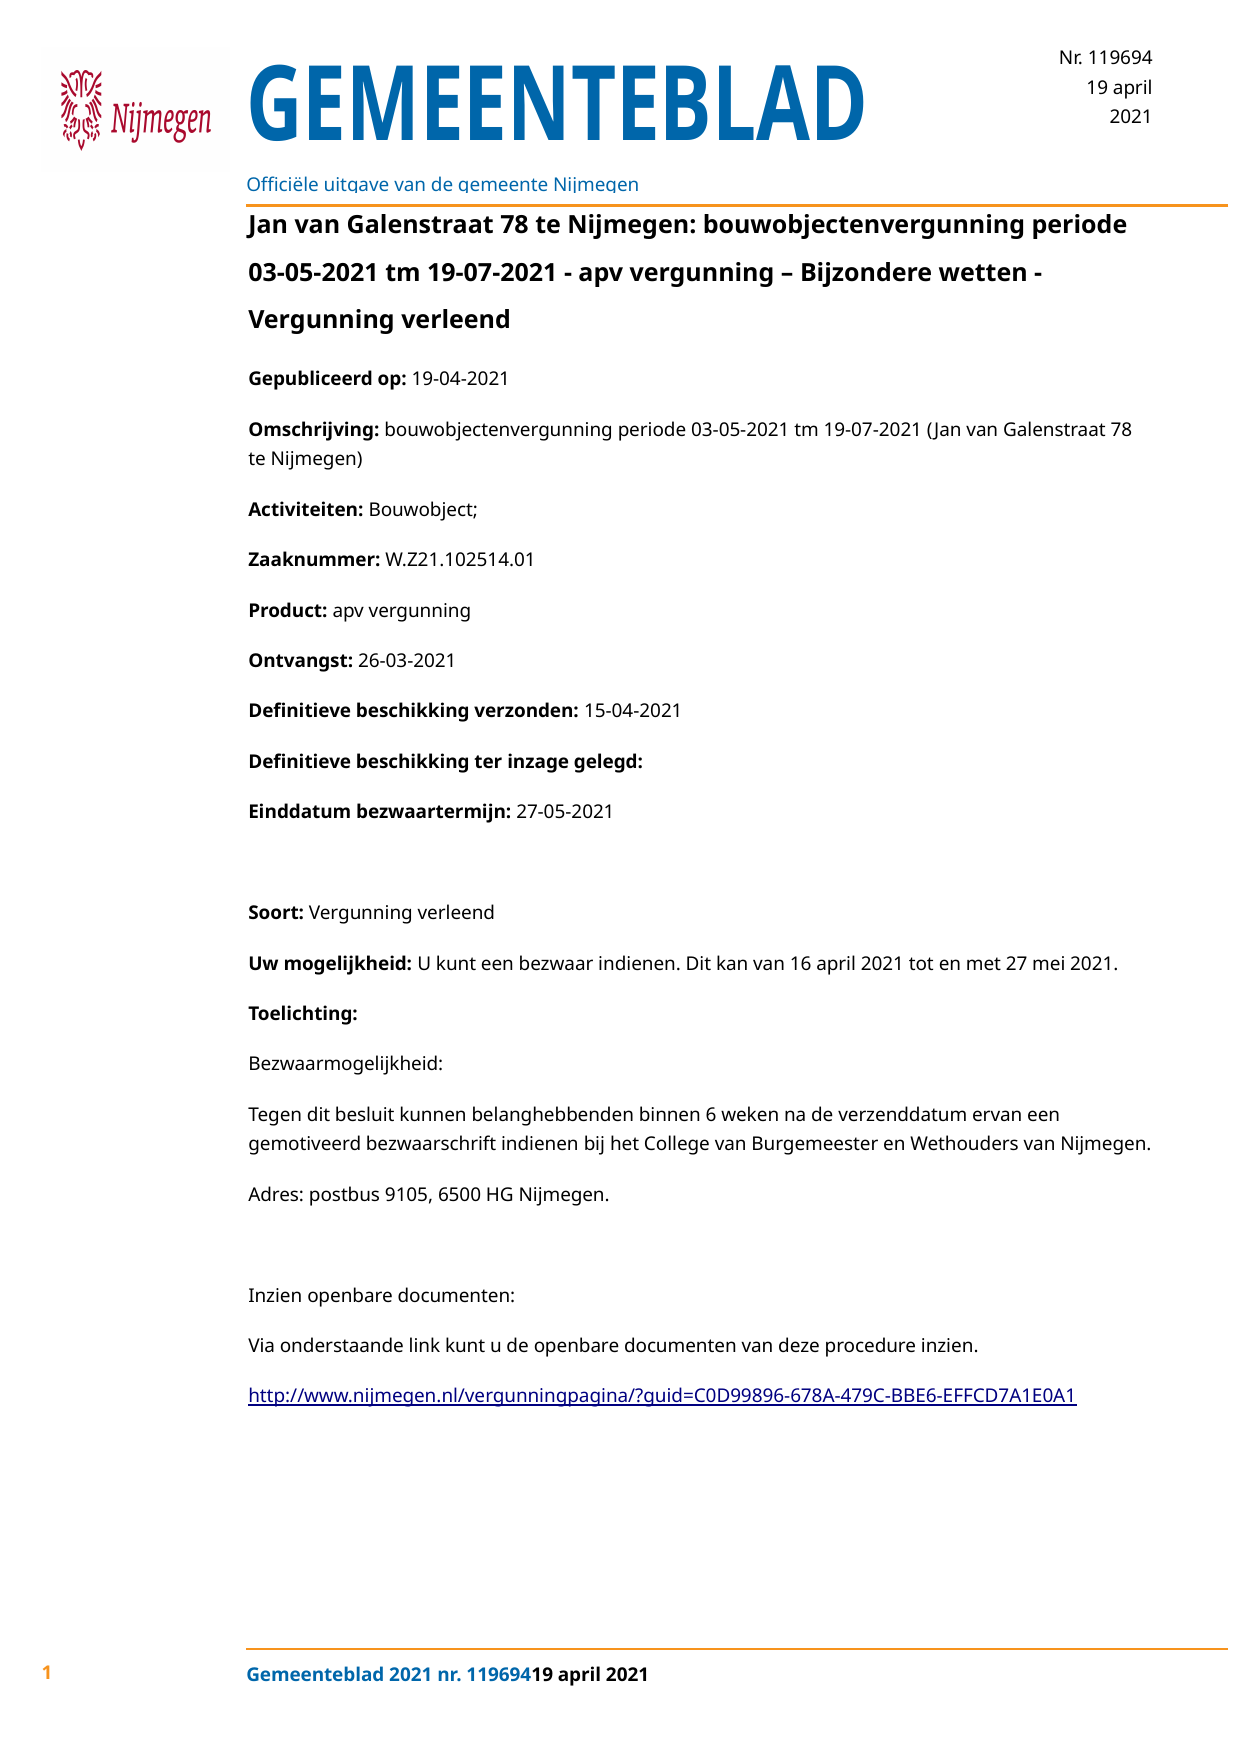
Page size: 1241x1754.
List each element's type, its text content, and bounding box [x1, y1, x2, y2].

text Zaaknummer: W.Z21.102514.01 [248, 546, 1152, 572]
text Definitieve beschikking verzonden: 15-04-2021 [248, 698, 1152, 723]
text Uw mogelijkheid: U kunt een bezwaar indienen. Dit kan van 16 april 2021 tot en met 27 mei 2021. [248, 950, 1152, 975]
text Inzien openbare documenten: [248, 1282, 1152, 1307]
text Omschrijving: bouwobjectenvergunning periode 03-05-2021 tm 19-07-2021 (Jan van Galenstraat 78 te Nijmegen) [248, 416, 1152, 471]
text Product: apv vergunning [248, 597, 1152, 622]
text http://www.nijmegen.nl/vergunningpagina/?guid=C0D99896-678A-479C-BBE6-EFFCD7A1E0A1 [248, 1383, 1152, 1408]
text Toelichting: [248, 1000, 1152, 1026]
text Soort: Vergunning verleend [248, 899, 1152, 925]
text Bezwaarmogelijkheid: [248, 1051, 1152, 1076]
text Tegen dit besluit kunnen belanghebbenden binnen 6 weken na de verzenddatum ervan een gemotiveerd bezwaarschrift indienen bij het College van Burgemeester en Wethouders van Nijmegen. [248, 1101, 1152, 1156]
text Jan van Galenstraat 78 te Nijmegen: bouwobjectenvergunning periode 03-05-2021 tm 19-07-2021 - apv vergunning – Bijzondere wetten - Vergunning verleend [248, 207, 1152, 336]
text Definitieve beschikking ter inzage gelegd: [248, 748, 1152, 774]
text Ontvangst: 26-03-2021 [248, 647, 1152, 673]
text Adres: postbus 9105, 6500 HG Nijmegen. [248, 1181, 1152, 1207]
text Activiteiten: Bouwobject; [248, 496, 1152, 522]
text Einddatum bezwaartermijn: 27-05-2021 [248, 798, 1152, 824]
text Via onderstaande link kunt u de openbare documenten van deze procedure inzien. [248, 1332, 1152, 1358]
text Gepubliceerd op: 19-04-2021 [248, 366, 1152, 391]
picture [41, 47, 231, 172]
